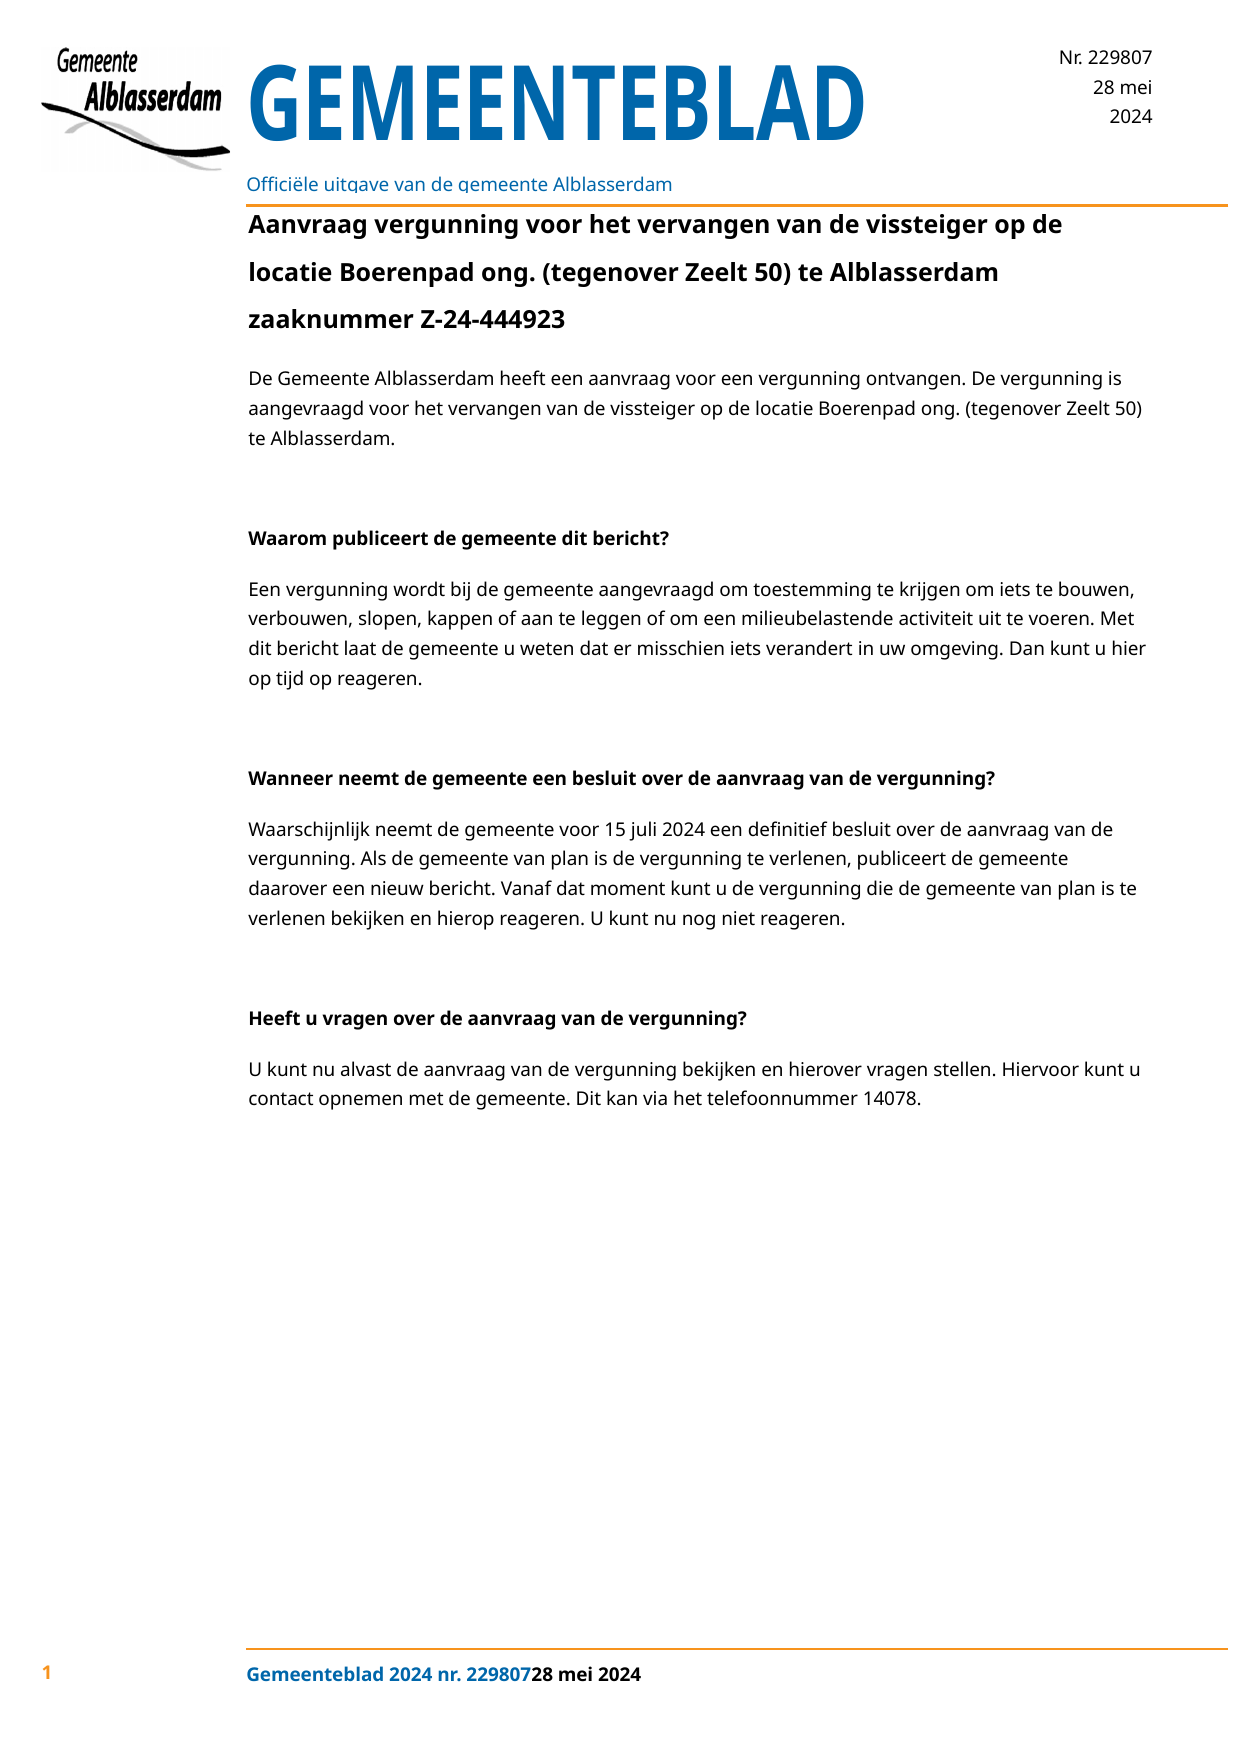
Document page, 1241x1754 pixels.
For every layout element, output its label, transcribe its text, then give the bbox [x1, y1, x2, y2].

text Waarschijnlijk neemt de gemeente voor 15 juli 2024 een definitief besluit over de aanvraag van de vergunning. Als de gemeente van plan is de vergunning te verlenen, publiceert de gemeente daarover een nieuw bericht. Vanaf dat moment kunt u de vergunning die de gemeente van plan is te verlenen bekijken en hierop reageren. U kunt nu nog niet reageren. [248, 816, 1152, 930]
text De Gemeente Alblasserdam heeft een aanvraag voor een vergunning ontvangen. De vergunning is aangevraagd voor het vervangen van de vissteiger op de locatie Boerenpad ong. (tegenover Zeelt 50) te Alblasserdam. [248, 366, 1152, 450]
text Wanneer neemt de gemeente een besluit over de aanvraag van de vergunning? [248, 766, 1152, 791]
text Waarom publiceert de gemeente dit bericht? [248, 526, 1152, 551]
text Heeft u vragen over de aanvraag van de vergunning? [248, 1006, 1152, 1031]
text Een vergunning wordt bij de gemeente aangevraagd om toestemming te krijgen om iets te bouwen, verbouwen, slopen, kappen of aan te leggen of om een milieubelastende activiteit uit te voeren. Met dit bericht laat de gemeente u weten dat er misschien iets verandert in uw omgeving. Dan kunt u hier op tijd op reageren. [248, 576, 1152, 690]
picture [41, 47, 231, 172]
text U kunt nu alvast de aanvraag van de vergunning bekijken en hierover vragen stellen. Hiervoor kunt u contact opnemen met de gemeente. Dit kan via het telefoonnummer 14078. [248, 1056, 1152, 1111]
text Aanvraag vergunning voor het vervangen van de vissteiger op de locatie Boerenpad ong. (tegenover Zeelt 50) te Alblasserdam zaaknummer Z-24-444923 [248, 207, 1152, 336]
